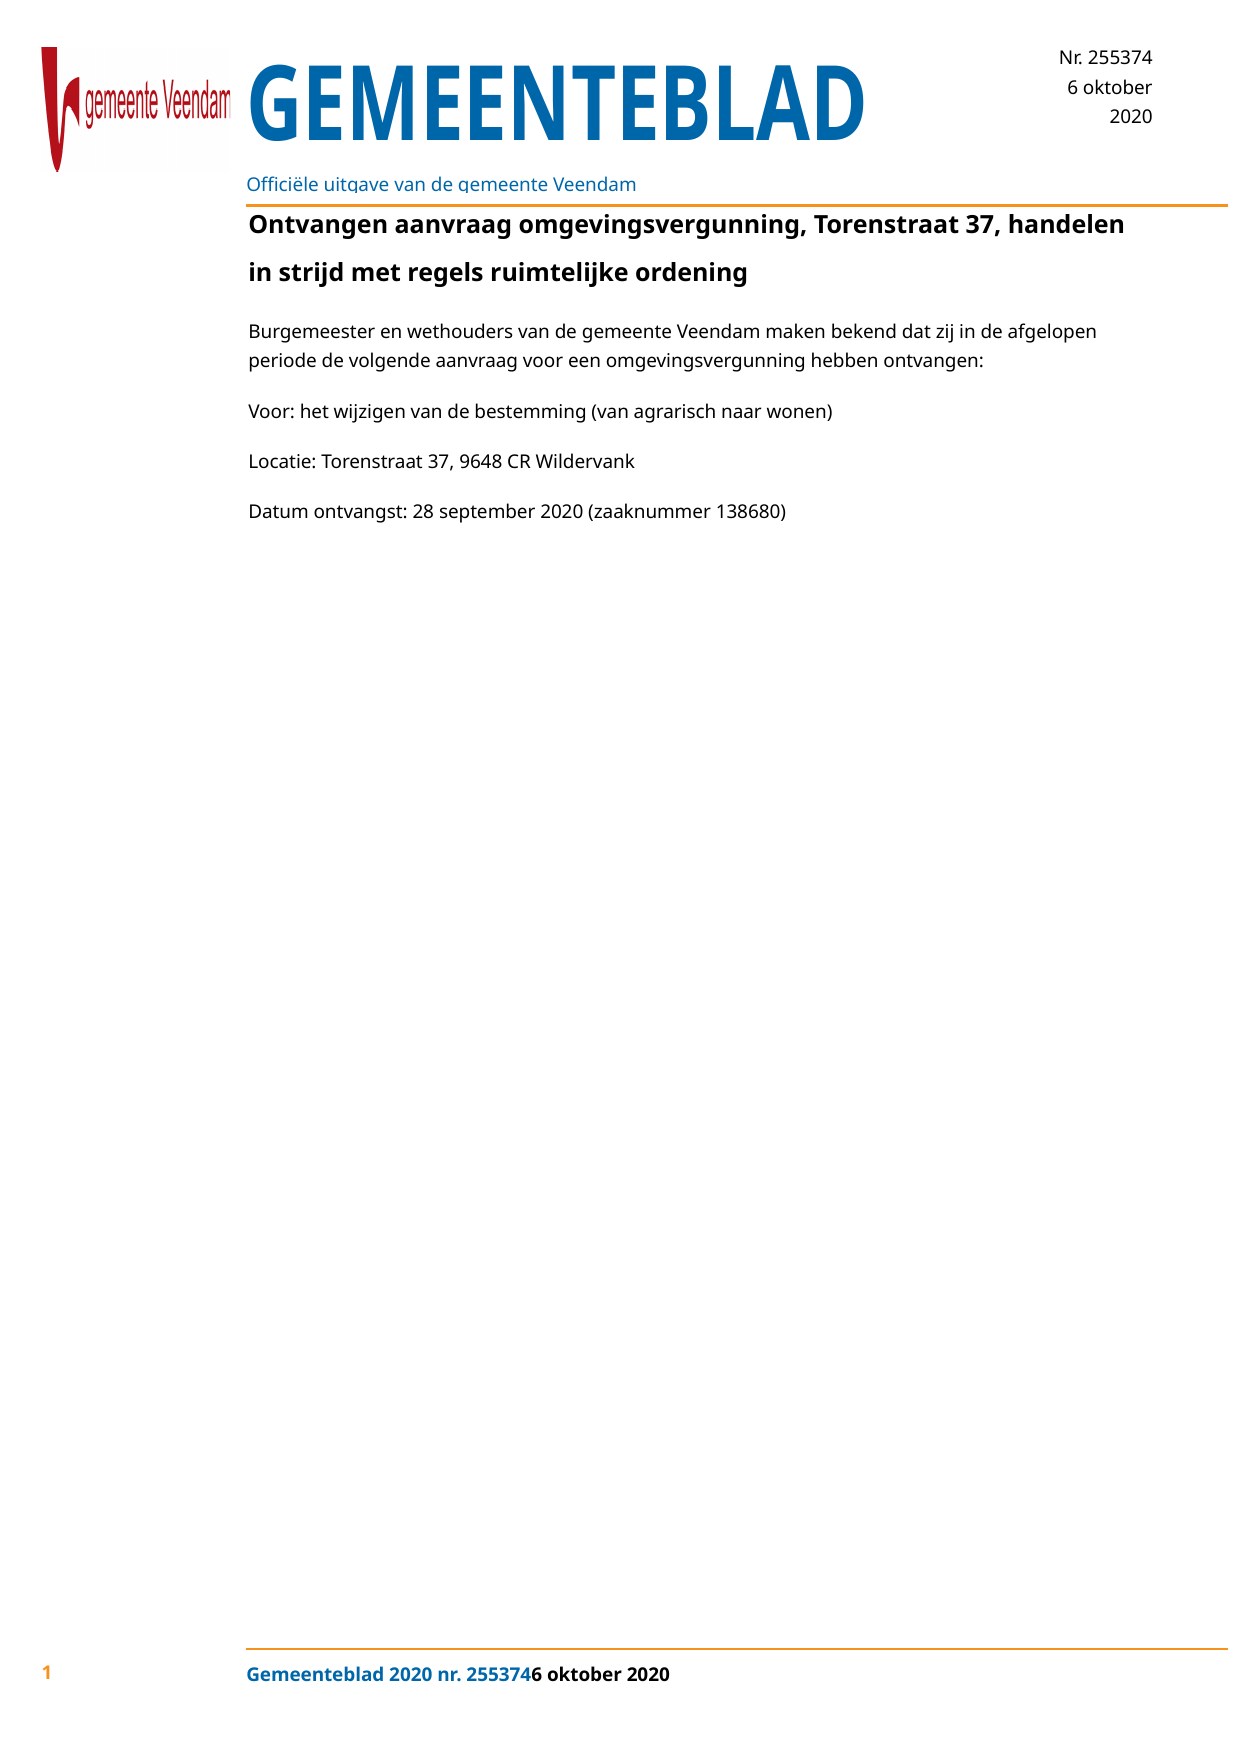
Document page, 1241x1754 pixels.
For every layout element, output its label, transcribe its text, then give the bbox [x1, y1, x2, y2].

text Voor: het wijzigen van de bestemming (van agrarisch naar wonen) [248, 398, 1152, 424]
text Locatie: Torenstraat 37, 9648 CR Wildervank [248, 448, 1152, 474]
text Datum ontvangst: 28 september 2020 (zaaknummer 138680) [248, 499, 1152, 524]
text Burgemeester en wethouders van de gemeente Veendam maken bekend dat zij in de afgelopen periode de volgende aanvraag voor een omgevingsvergunning hebben ontvangen: [248, 318, 1152, 373]
text Ontvangen aanvraag omgevingsvergunning, Torenstraat 37, handelen in strijd met regels ruimtelijke ordening [248, 207, 1152, 288]
picture [41, 47, 231, 172]
